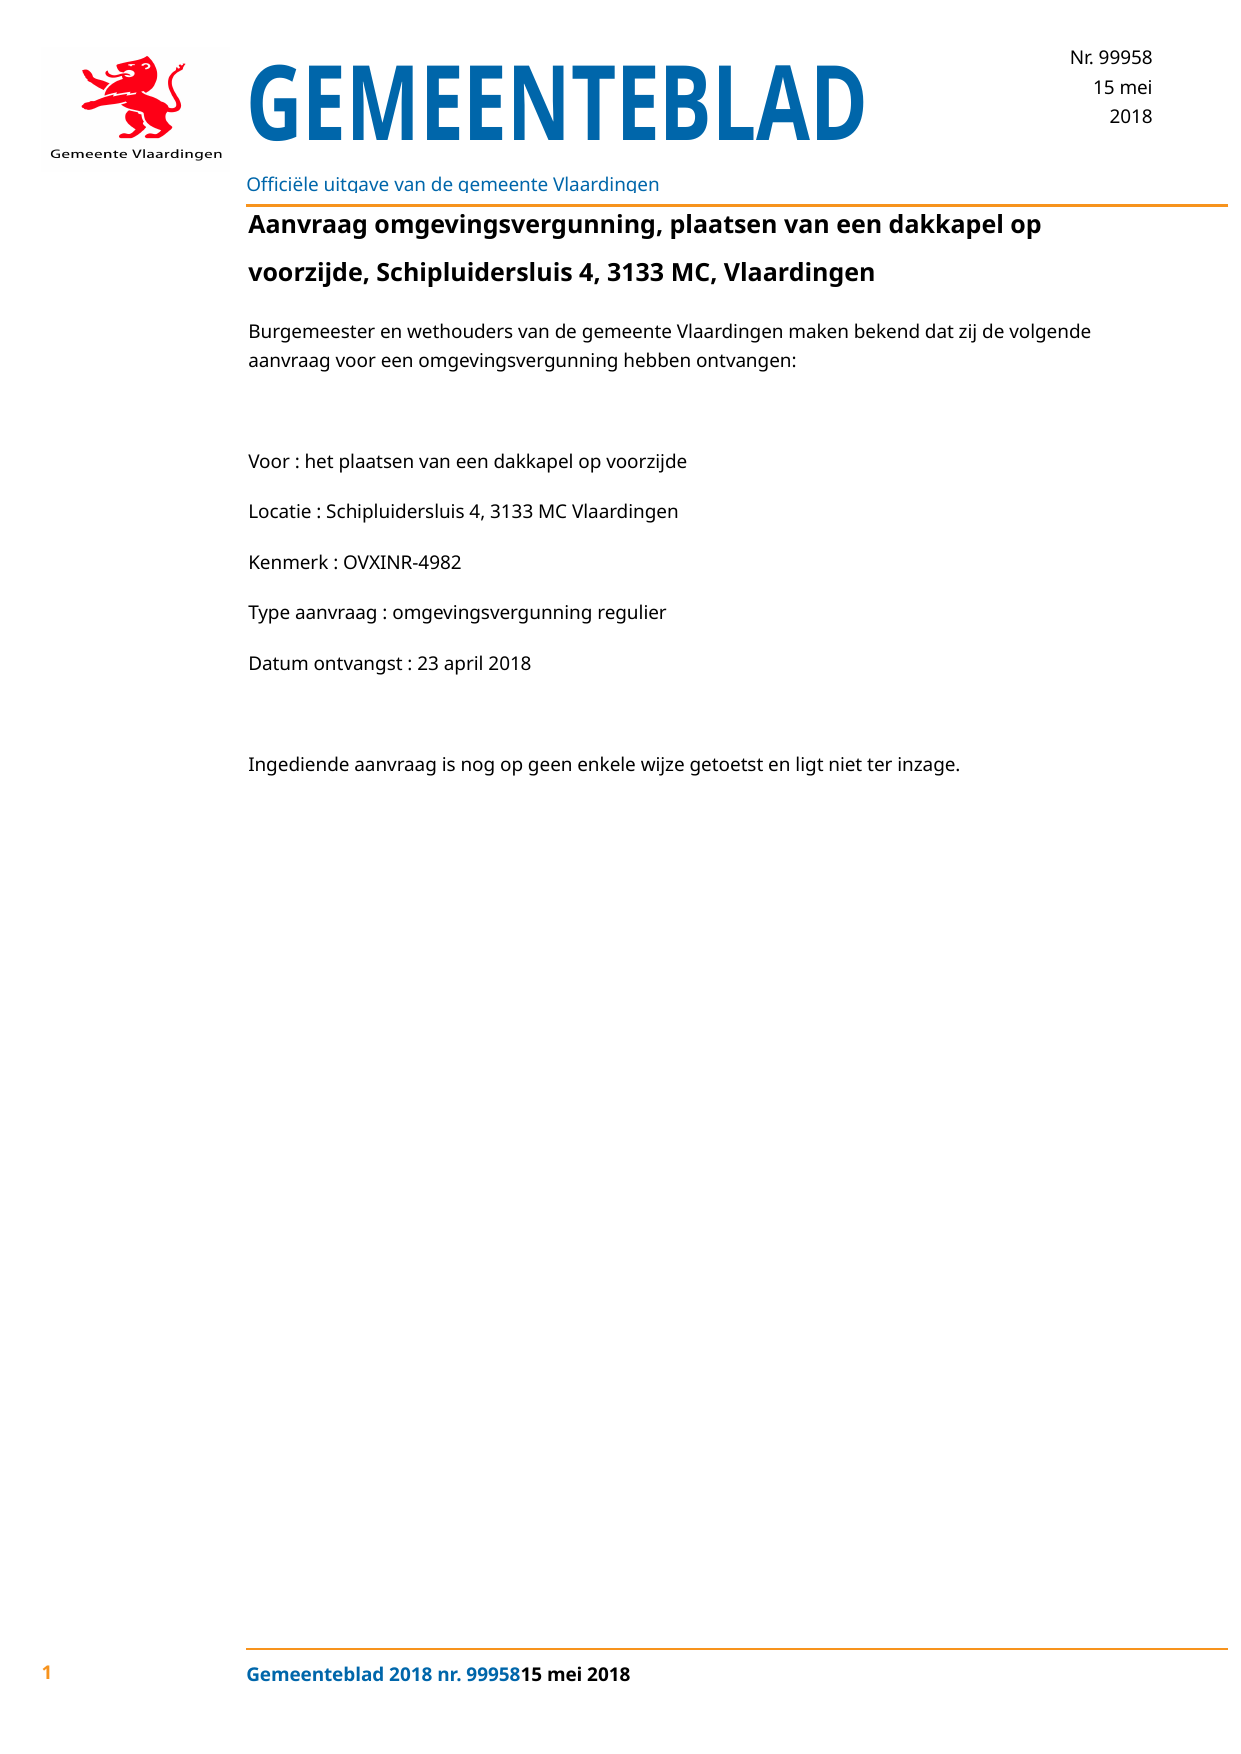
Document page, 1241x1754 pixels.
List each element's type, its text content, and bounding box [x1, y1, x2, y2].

text Datum ontvangst : 23 april 2018 [248, 650, 1152, 676]
text Locatie : Schipluidersluis 4, 3133 MC Vlaardingen [248, 499, 1152, 524]
text Kenmerk : OVXINR-4982 [248, 549, 1152, 575]
text Ingediende aanvraag is nog op geen enkele wijze getoetst en ligt niet ter inzage. [248, 751, 1152, 777]
text Burgemeester en wethouders van de gemeente Vlaardingen maken bekend dat zij de volgende aanvraag voor een omgevingsvergunning hebben ontvangen: [248, 318, 1152, 373]
text Type aanvraag : omgevingsvergunning regulier [248, 599, 1152, 625]
text Aanvraag omgevingsvergunning, plaatsen van een dakkapel op voorzijde, Schipluidersluis 4, 3133 MC, Vlaardingen [248, 207, 1152, 288]
picture [41, 47, 231, 172]
text Voor : het plaatsen van een dakkapel op voorzijde [248, 448, 1152, 474]
